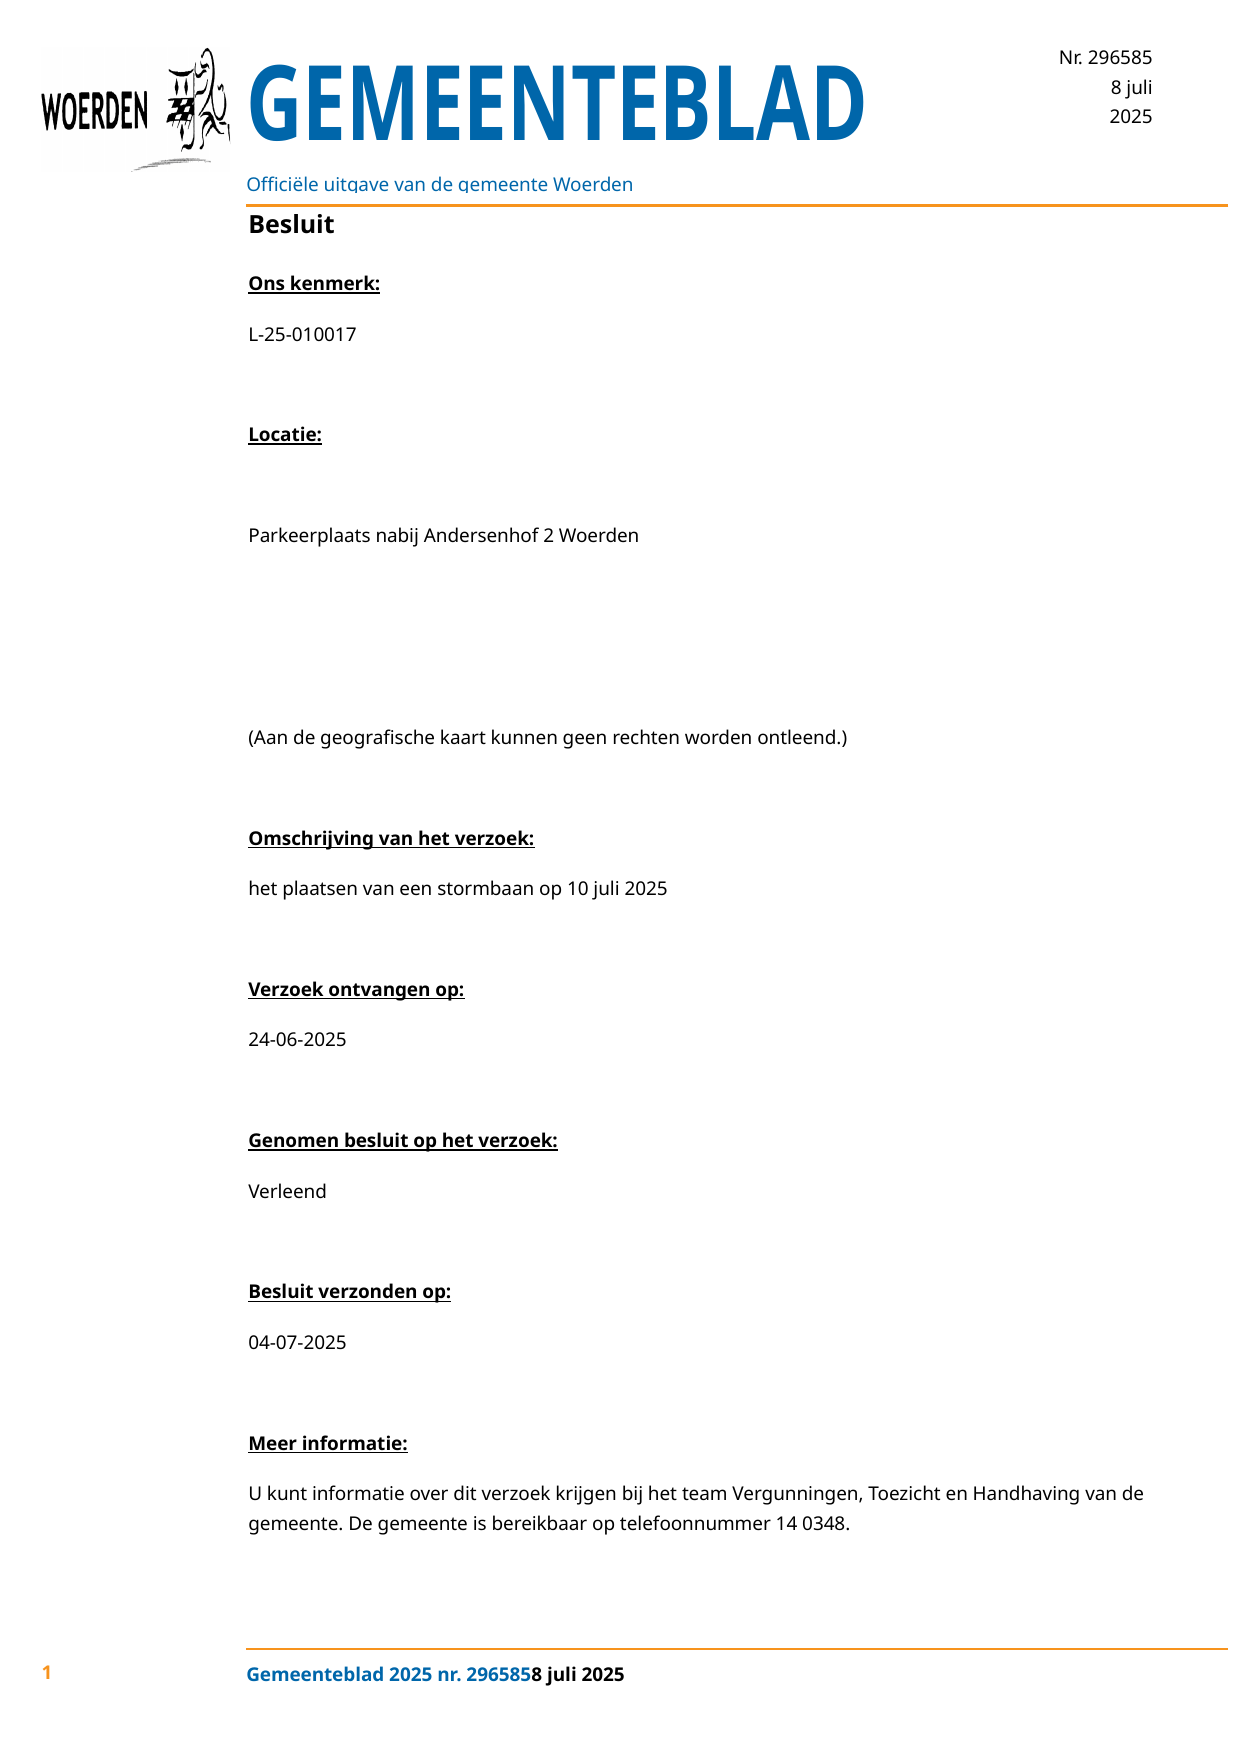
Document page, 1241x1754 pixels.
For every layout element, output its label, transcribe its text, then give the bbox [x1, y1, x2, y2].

text Omschrijving van het verzoek: [248, 825, 1152, 851]
text (Aan de geografische kaart kunnen geen rechten worden ontleend.) [248, 724, 1152, 750]
text 24-06-2025 [248, 1027, 1152, 1052]
text Genomen besluit op het verzoek: [248, 1127, 1152, 1153]
text Parkeerplaats nabij Andersenhof 2 Woerden [248, 522, 1152, 548]
text Besluit verzonden op: [248, 1279, 1152, 1304]
picture [41, 47, 231, 172]
text het plaatsen van een stormbaan op 10 juli 2025 [248, 875, 1152, 901]
text L-25-010017 [248, 321, 1152, 346]
text 04-07-2025 [248, 1329, 1152, 1355]
text Ons kenmerk: [248, 270, 1152, 296]
text U kunt informatie over dit verzoek krijgen bij het team Vergunningen, Toezicht en Handhaving van de gemeente. De gemeente is bereikbaar op telefoonnummer 14 0348. [248, 1480, 1152, 1536]
text Besluit [248, 207, 1152, 241]
text Verzoek ontvangen op: [248, 976, 1152, 1002]
text Verleend [248, 1178, 1152, 1203]
text Meer informatie: [248, 1430, 1152, 1456]
text Locatie: [248, 422, 1152, 447]
